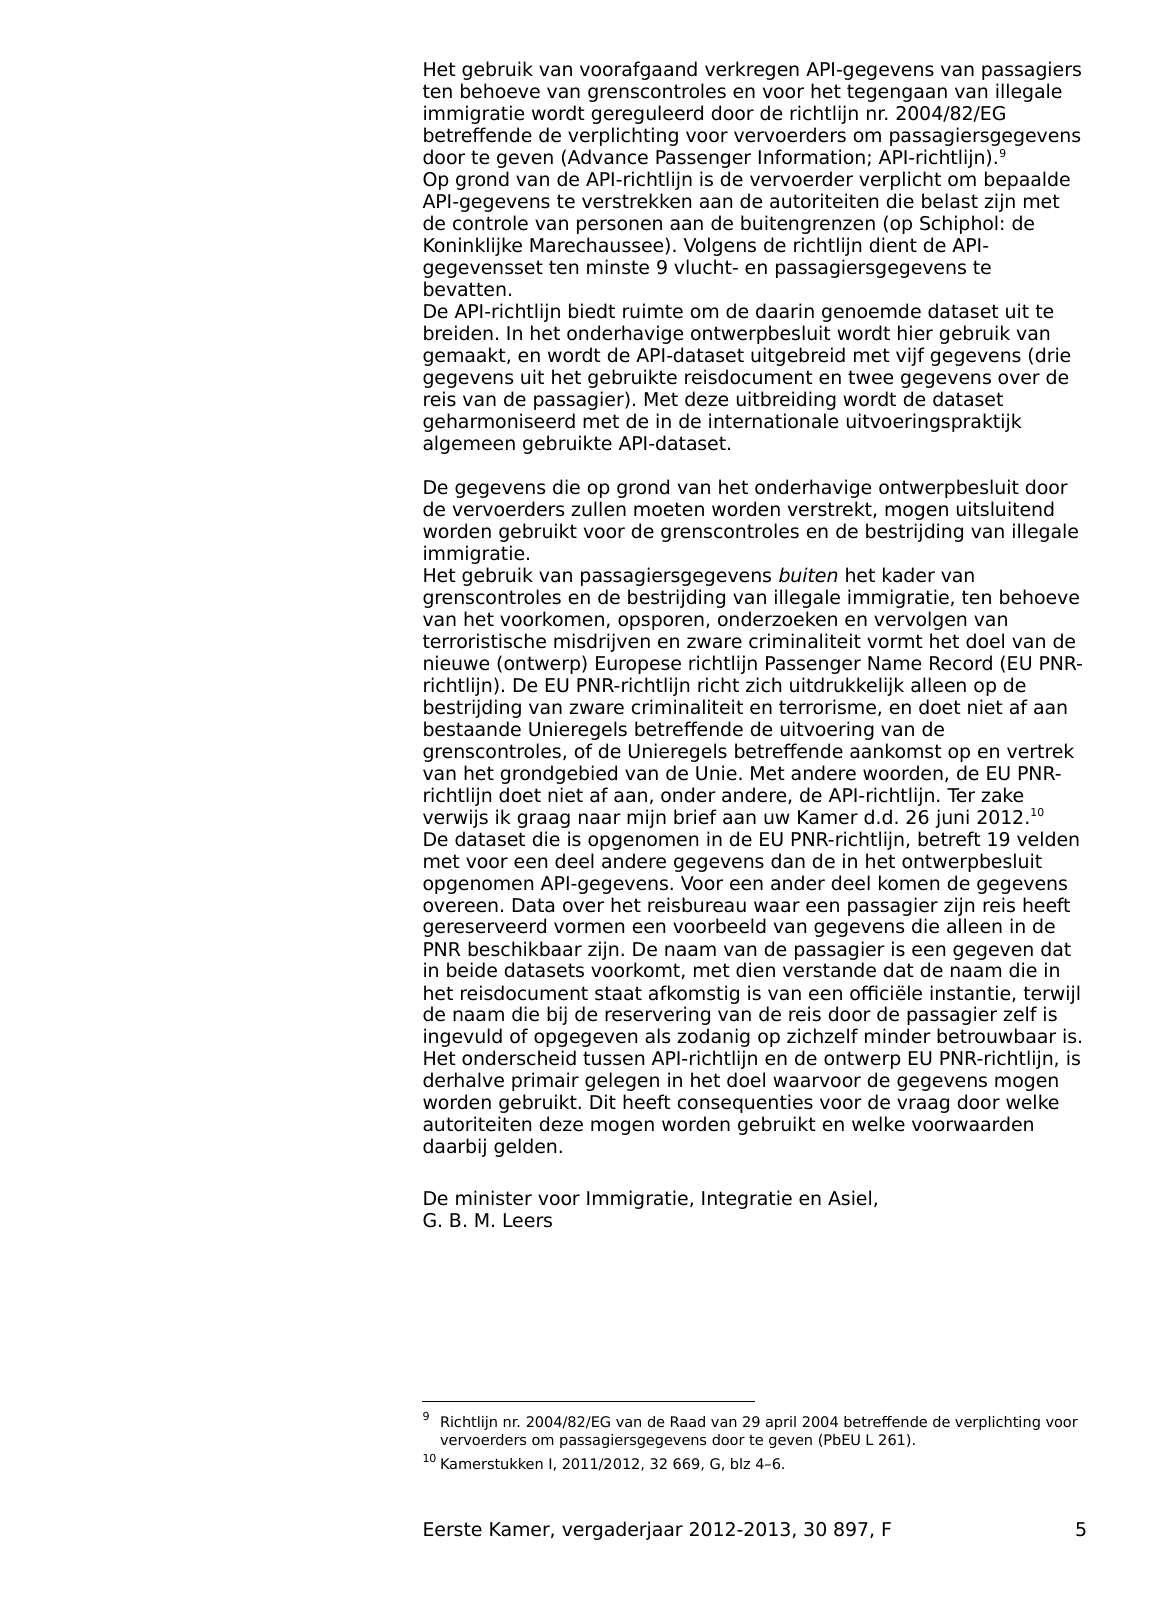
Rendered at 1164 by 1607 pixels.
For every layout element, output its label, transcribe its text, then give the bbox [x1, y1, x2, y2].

text De gegevens die op grond van het onderhavige ontwerpbesluit door de vervoerders zullen moeten worden verstrekt, mogen uitsluitend worden gebruikt voor de grenscontroles en de bestrijding van illegale immigratie. [422, 477, 1087, 565]
text De dataset die is opgenomen in de EU PNR-richtlijn, betreft 19 velden met voor een deel andere gegevens dan de in het ontwerpbesluit opgenomen API-gegevens. Voor een ander deel komen de gegevens overeen. Data over het reisbureau waar een passagier zijn reis heeft gereserveerd vormen een voorbeeld van gegevens die alleen in de PNR beschikbaar zijn. De naam van de passagier is een gegeven dat in beide datasets voorkomt, met dien verstande dat de naam die in het reisdocument staat afkomstig is van een officiële instantie, terwijl de naam die bij de reservering van de reis door de passagier zelf is ingevuld of opgegeven als zodanig op zichzelf minder betrouwbaar is. [422, 828, 1087, 1048]
text Het gebruik van voorafgaand verkregen API-gegevens van passagiers ten behoeve van grenscontroles en voor het tegengaan van illegale immigratie wordt gereguleerd door de richtlijn nr. 2004/82/EG betreffende de verplichting voor vervoerders om passagiersgegevens door te geven (Advance Passenger Information; API-richtlijn). [422, 59, 1087, 169]
text Kamerstukken I, 2011/2012, 32 669, G, blz 4–6. [422, 1452, 1087, 1474]
text De minister voor Immigratie, Integratie en Asiel, G. B. M. Leers [422, 1188, 1087, 1232]
text Richtlijn nr. 2004/82/EG van de Raad van 29 april 2004 betreffende de verplichting voor vervoerders om passagiersgegevens door te geven (PbEU L 261). [422, 1410, 1087, 1449]
text Het gebruik van passagiersgegevens buiten het kader van grenscontroles en de bestrijding van illegale immigratie, ten behoeve van het voorkomen, opsporen, onderzoeken en vervolgen van terroristische misdrijven en zware criminaliteit vormt het doel van de nieuwe (ontwerp) Europese richtlijn Passenger Name Record (EU PNR-richtlijn). De EU PNR-richtlijn richt zich uitdrukkelijk alleen op de bestrijding van zware criminaliteit en terrorisme, en doet niet af aan bestaande Unieregels betreffende de uitvoering van de grenscontroles, of de Unieregels betreffende aankomst op en vertrek van het grondgebied van de Unie. Met andere woorden, de EU PNR-richtlijn doet niet af aan, onder andere, de API-richtlijn. Ter zake verwijs ik graag naar mijn brief aan uw Kamer d.d. 26 juni 2012. [422, 565, 1087, 828]
text De API-richtlijn biedt ruimte om de daarin genoemde dataset uit te breiden. In het onderhavige ontwerpbesluit wordt hier gebruik van gemaakt, en wordt de API-dataset uitgebreid met vijf gegevens (drie gegevens uit het gebruikte reisdocument en twee gegevens over de reis van de passagier). Met deze uitbreiding wordt de dataset geharmoniseerd met de in de internationale uitvoeringspraktijk algemeen gebruikte API-dataset. [422, 301, 1087, 455]
text Op grond van de API-richtlijn is de vervoerder verplicht om bepaalde API-gegevens te verstrekken aan de autoriteiten die belast zijn met de controle van personen aan de buitengrenzen (op Schiphol: de Koninklijke Marechaussee). Volgens de richtlijn dient de API-gegevensset ten minste 9 vlucht- en passagiersgegevens te bevatten. [422, 169, 1087, 301]
text Het onderscheid tussen API-richtlijn en de ontwerp EU PNR-richtlijn, is derhalve primair gelegen in het doel waarvoor de gegevens mogen worden gebruikt. Dit heeft consequenties voor de vraag door welke autoriteiten deze mogen worden gebruikt en welke voorwaarden daarbij gelden. [422, 1048, 1087, 1158]
